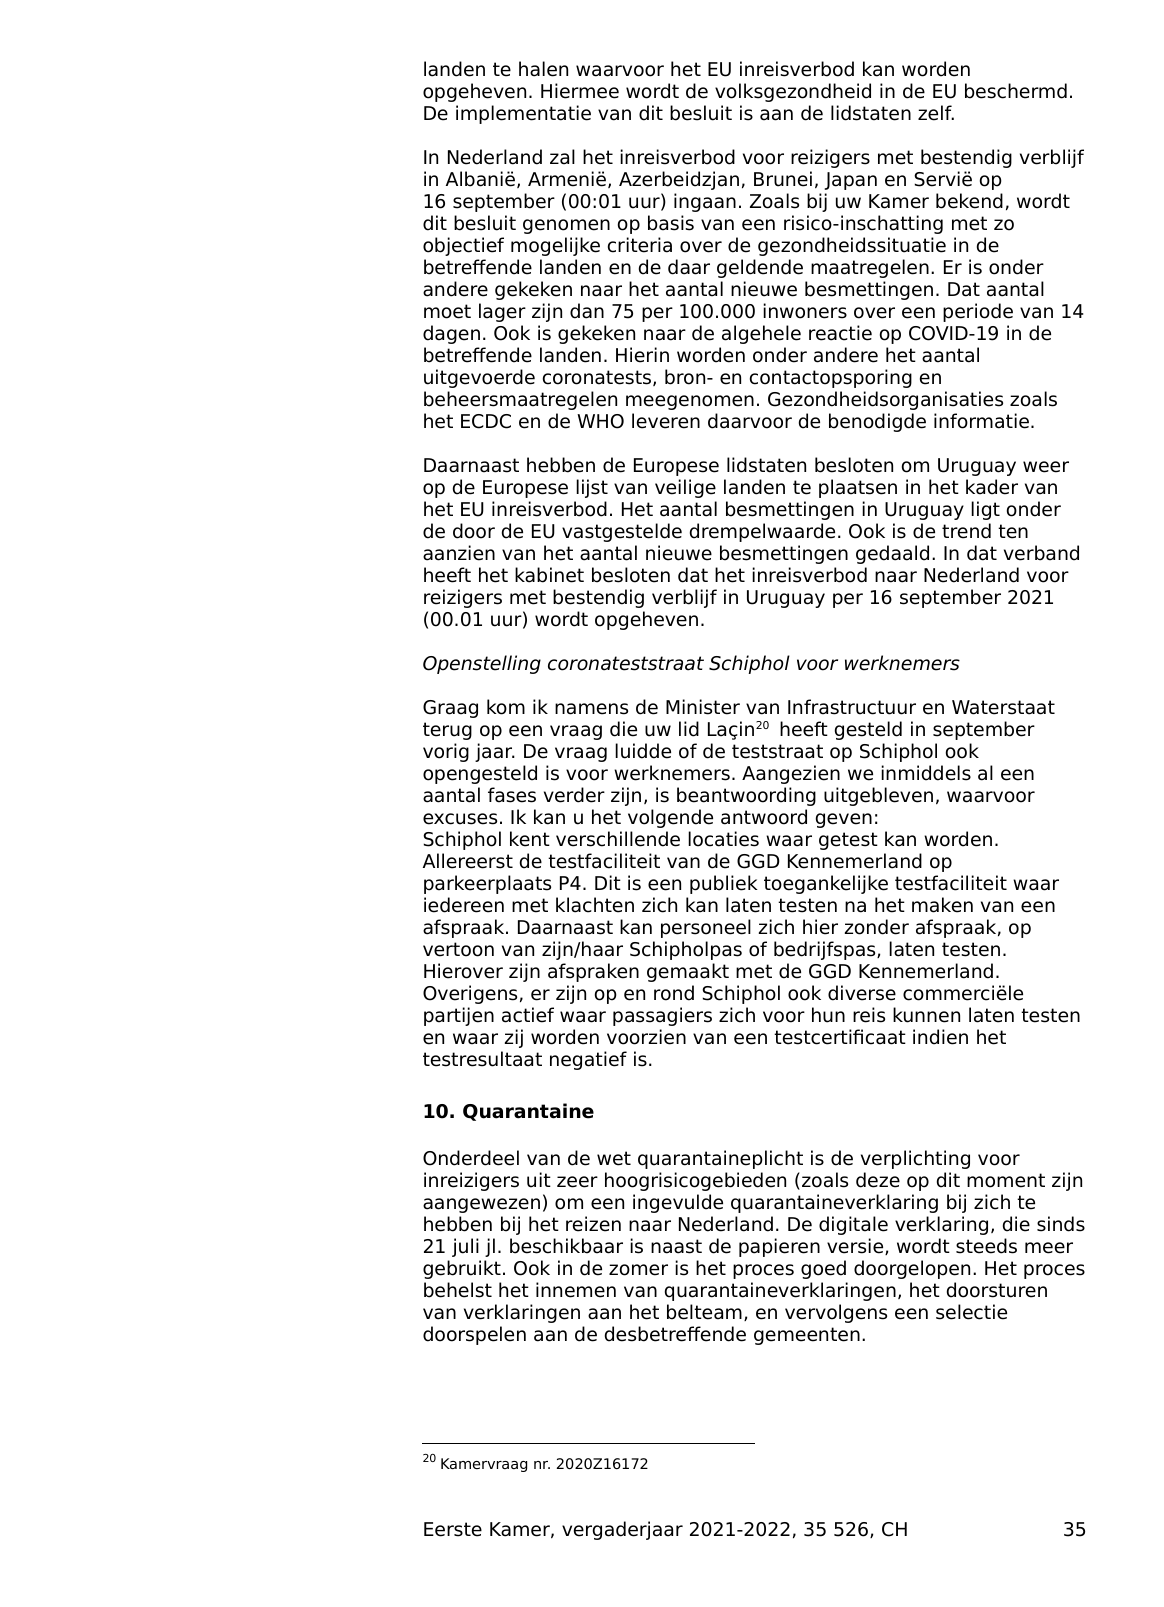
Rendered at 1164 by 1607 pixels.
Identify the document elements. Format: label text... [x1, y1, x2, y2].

text Overigens, er zijn op en rond Schiphol ook diverse commerciële partijen actief waar passagiers zich voor hun reis kunnen laten testen en waar zij worden voorzien van een testcertificaat indien het testresultaat negatief is. [422, 983, 1087, 1071]
text In Nederland zal het inreisverbod voor reizigers met bestendig verblijf in Albanië, Armenië, Azerbeidzjan, Brunei, Japan en Servië op 16 september (00:01 uur) ingaan. Zoals bij uw Kamer bekend, wordt dit besluit genomen op basis van een risico-inschatting met zo objectief mogelijke criteria over de gezondheidssituatie in de betreffende landen en de daar geldende maatregelen. Er is onder andere gekeken naar het aantal nieuwe besmettingen. Dat aantal moet lager zijn dan 75 per 100.000 inwoners over een periode van 14 dagen. Ook is gekeken naar de algehele reactie op COVID-19 in de betreffende landen. Hierin worden onder andere het aantal uitgevoerde coronatests, bron- en contactopsporing en beheersmaatregelen meegenomen. Gezondheidsorganisaties zoals het ECDC en de WHO leveren daarvoor de benodigde informatie. [422, 147, 1087, 433]
subtitle Openstelling coronateststraat Schiphol voor werknemers [422, 653, 1087, 675]
subtitle 10. Quarantaine [422, 1101, 1087, 1123]
text Graag kom ik namens de Minister van Infrastructuur en Waterstaat terug op een vraag die uw lid Laçin heeft gesteld in september vorig jaar. De vraag luidde of de teststraat op Schiphol ook opengesteld is voor werknemers. Aangezien we inmiddels al een aantal fases verder zijn, is beantwoording uitgebleven, waarvoor excuses. Ik kan u het volgende antwoord geven: [422, 697, 1087, 829]
text Schiphol kent verschillende locaties waar getest kan worden. Allereerst de testfaciliteit van de GGD Kennemerland op parkeerplaats P4. Dit is een publiek toegankelijke testfaciliteit waar iedereen met klachten zich kan laten testen na het maken van een afspraak. Daarnaast kan personeel zich hier zonder afspraak, op vertoon van zijn/haar Schipholpas of bedrijfspas, laten testen. Hierover zijn afspraken gemaakt met de GGD Kennemerland. [422, 829, 1087, 983]
text landen te halen waarvoor het EU inreisverbod kan worden opgeheven. Hiermee wordt de volksgezondheid in de EU beschermd. De implementatie van dit besluit is aan de lidstaten zelf. [422, 59, 1087, 125]
text Daarnaast hebben de Europese lidstaten besloten om Uruguay weer op de Europese lijst van veilige landen te plaatsen in het kader van het EU inreisverbod. Het aantal besmettingen in Uruguay ligt onder de door de EU vastgestelde drempelwaarde. Ook is de trend ten aanzien van het aantal nieuwe besmettingen gedaald. In dat verband heeft het kabinet besloten dat het inreisverbod naar Nederland voor reizigers met bestendig verblijf in Uruguay per 16 september 2021 (00.01 uur) wordt opgeheven. [422, 455, 1087, 631]
text Kamervraag nr. 2020Z16172 [422, 1452, 1087, 1474]
text Onderdeel van de wet quarantaineplicht is de verplichting voor inreizigers uit zeer hoogrisicogebieden (zoals deze op dit moment zijn aangewezen) om een ingevulde quarantaineverklaring bij zich te hebben bij het reizen naar Nederland. De digitale verklaring, die sinds 21 juli jl. beschikbaar is naast de papieren versie, wordt steeds meer gebruikt. Ook in de zomer is het proces goed doorgelopen. Het proces behelst het innemen van quarantaineverklaringen, het doorsturen van verklaringen aan het belteam, en vervolgens een selectie doorspelen aan de desbetreffende gemeenten. [422, 1148, 1087, 1346]
